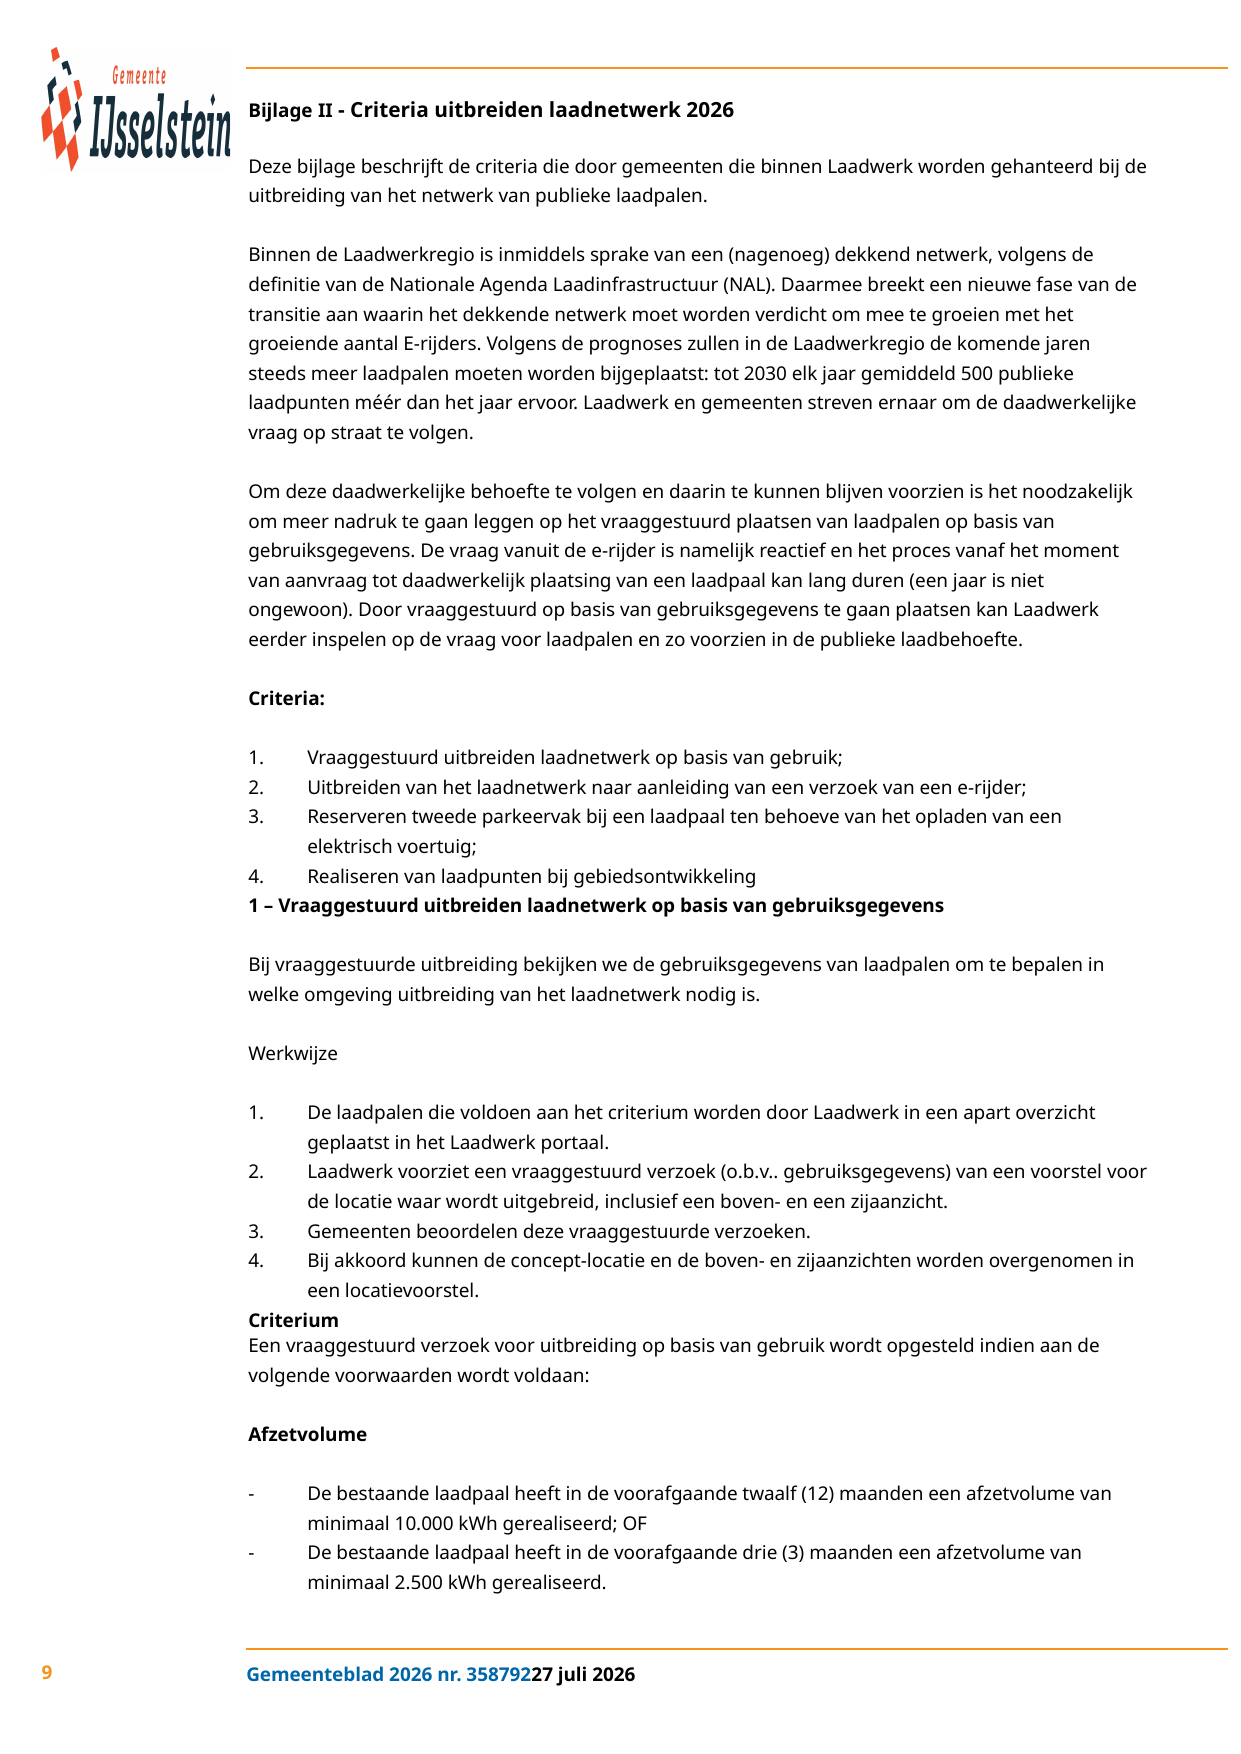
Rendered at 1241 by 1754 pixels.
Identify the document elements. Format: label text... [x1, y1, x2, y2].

list Realiseren van laadpunten bij gebiedsontwikkeling [248, 863, 1152, 889]
list De laadpalen die voldoen aan het criterium worden door Laadwerk in een apart overzicht geplaatst in het Laadwerk portaal. [248, 1099, 1152, 1155]
text Bij vraaggestuurde uitbreiding bekijken we de gebruiksgegevens van laadpalen om te bepalen in welke omgeving uitbreiding van het laadnetwerk nodig is. [248, 952, 1152, 1007]
list Reserveren tweede parkeervak bij een laadpaal ten behoeve van het opladen van een elektrisch voertuig; [248, 804, 1152, 859]
text Criteria: [248, 685, 1152, 711]
text Bijlage II - Criteria uitbreiden laadnetwerk 2026 [248, 95, 1152, 123]
text Om deze daadwerkelijke behoefte te volgen en daarin te kunnen blijven voorzien is het noodzakelijk om meer nadruk te gaan leggen op het vraaggestuurd plaatsen van laadpalen op basis van gebruiksgegevens. De vraag vanuit de e-rijder is namelijk reactief en het proces vanaf het moment van aanvraag tot daadwerkelijk plaatsing van een laadpaal kan lang duren (een jaar is niet ongewoon). Door vraaggestuurd op basis van gebruiksgegevens te gaan plaatsen kan Laadwerk eerder inspelen op de vraag voor laadpalen en zo voorzien in de publieke laadbehoefte. [248, 478, 1152, 652]
text Binnen de Laadwerkregio is inmiddels sprake van een (nagenoeg) dekkend netwerk, volgens de definitie van de Nationale Agenda Laadinfrastructuur (NAL). Daarmee breekt een nieuwe fase van de transitie aan waarin het dekkende netwerk moet worden verdicht om mee te groeien met het groeiende aantal E-rijders. Volgens de prognoses zullen in de Laadwerkregio de komende jaren steeds meer laadpalen moeten worden bijgeplaatst: tot 2030 elk jaar gemiddeld 500 publieke laadpunten méér dan het jaar ervoor. Laadwerk en gemeenten streven ernaar om de daadwerkelijke vraag op straat te volgen. [248, 242, 1152, 445]
list Vraaggestuurd uitbreiden laadnetwerk op basis van gebruik; [248, 744, 1152, 770]
list Gemeenten beoordelen deze vraaggestuurde verzoeken. [248, 1218, 1152, 1244]
text Deze bijlage beschrijft de criteria die door gemeenten die binnen Laadwerk worden gehanteerd bij de uitbreiding van het netwerk van publieke laadpalen. [248, 153, 1152, 208]
table_header Criterium [248, 1307, 1152, 1332]
text Werkwijze [248, 1040, 1152, 1066]
table_cell Een vraaggestuurd verzoek voor uitbreiding op basis van gebruik wordt opgesteld indien aan de volgende voorwaarden wordt voldaan: Afzetvolume De bestaande laadpaal heeft in de voorafgaande twaalf (12) maanden een afzetvolume van minimaal 10.000 kWh gerealiseerd; OF De bestaande laadpaal heeft in de voorafgaande drie (3) maanden een afzetvolume van minimaal 2.500 kWh gerealiseerd. [248, 1333, 1152, 1595]
list Uitbreiden van het laadnetwerk naar aanleiding van een verzoek van een e-rijder; [248, 774, 1152, 800]
list Bij akkoord kunnen de concept-locatie en de boven- en zijaanzichten worden overgenomen in een locatievoorstel. [248, 1247, 1152, 1303]
text 1 – Vraaggestuurd uitbreiden laadnetwerk op basis van gebruiksgegevens [248, 892, 1152, 918]
list Laadwerk voorziet een vraaggestuurd verzoek (o.b.v.. gebruiksgegevens) van een voorstel voor de locatie waar wordt uitgebreid, inclusief een boven- en een zijaanzicht. [248, 1159, 1152, 1214]
picture [41, 47, 231, 172]
